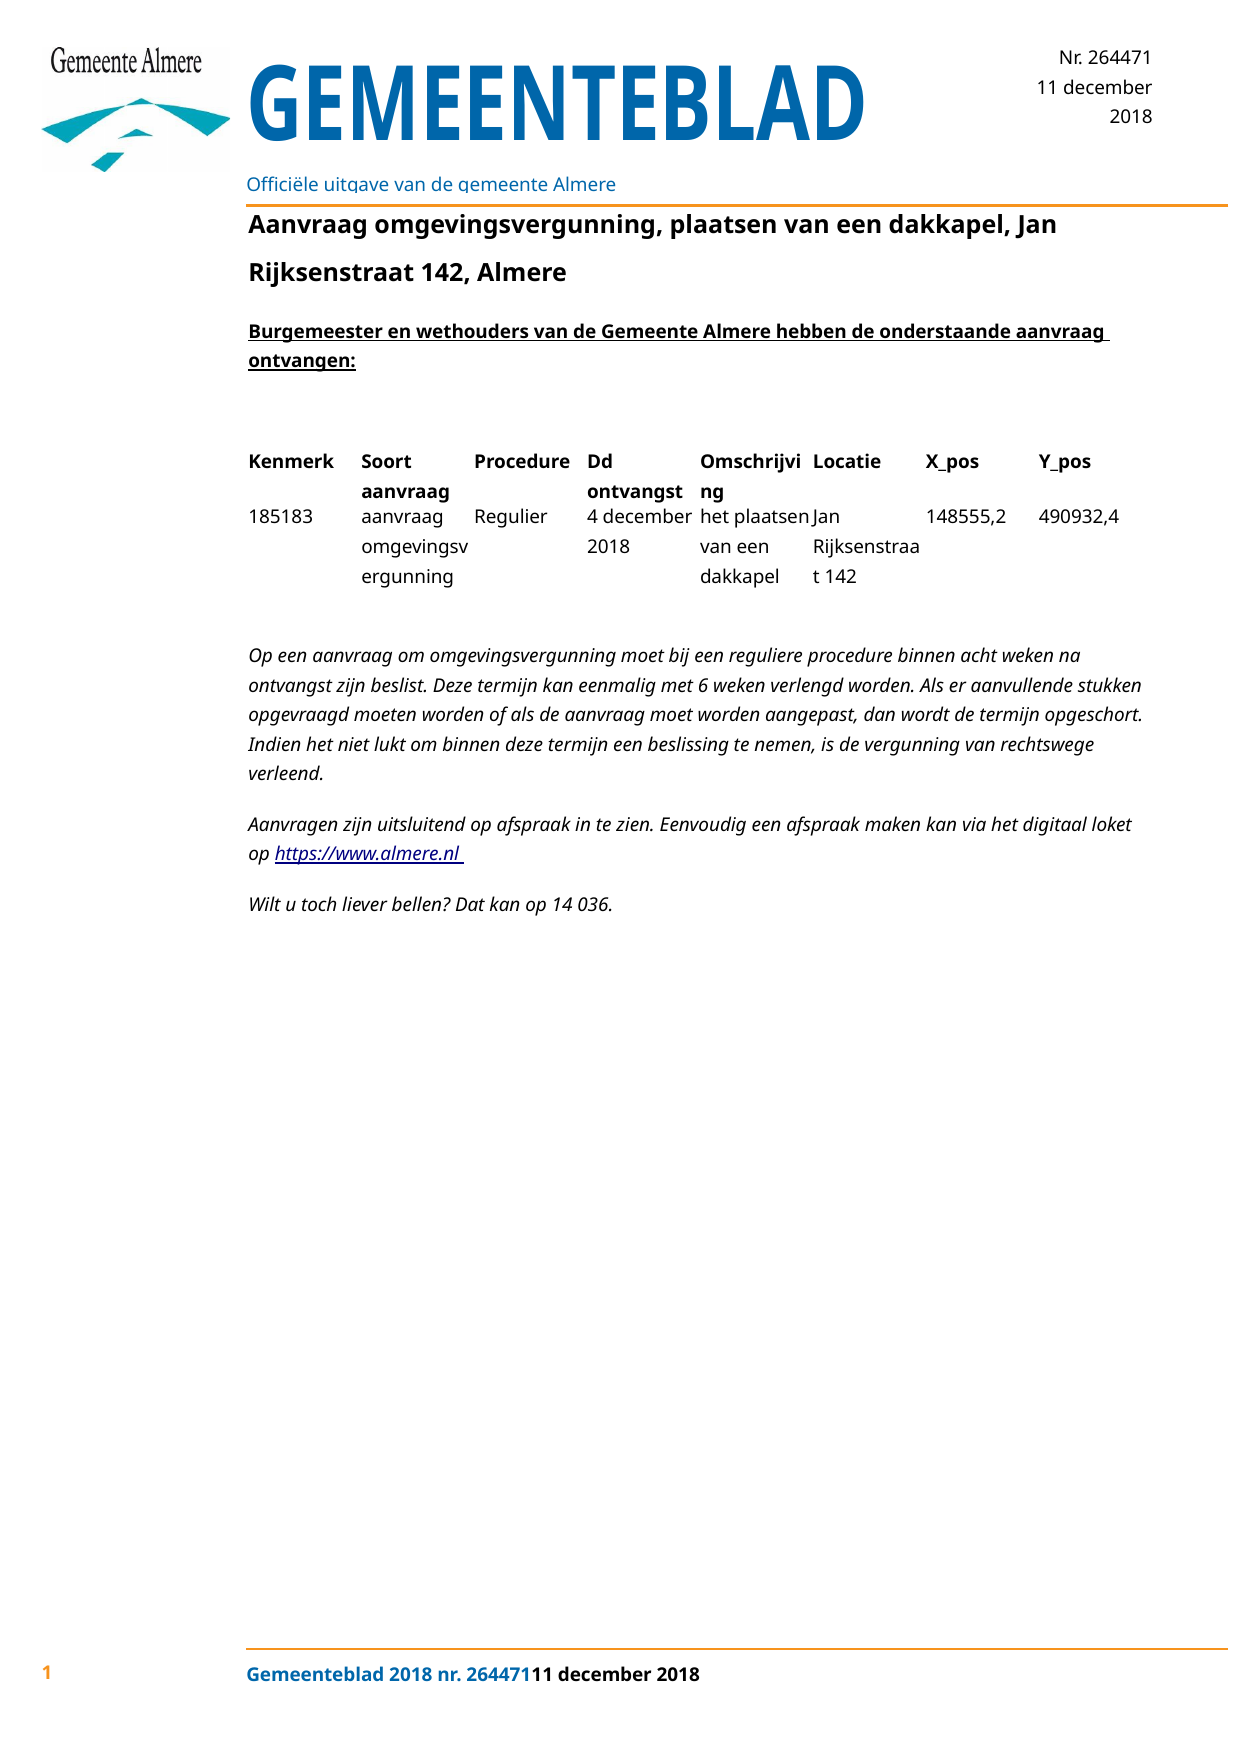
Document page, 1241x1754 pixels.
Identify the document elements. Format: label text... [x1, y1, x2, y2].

table_cell 4 december 2018 [587, 504, 700, 589]
text Aanvragen zijn uitsluitend op afspraak in te zien. Eenvoudig een afspraak maken kan via het digitaal loket op https://www.almere.nl [248, 811, 1152, 866]
text Wilt u toch liever bellen? Dat kan op 14 036. [248, 891, 1152, 917]
table_cell 490932,4 [1039, 504, 1152, 589]
picture [41, 47, 231, 172]
text Burgemeester en wethouders van de Gemeente Almere hebben de onderstaande aanvraag ontvangen: [248, 318, 1152, 373]
table_cell 148555,2 [926, 504, 1038, 589]
table_header Dd ontvangst [587, 449, 700, 504]
table_header X_pos [926, 449, 1038, 504]
table_cell Regulier [474, 504, 587, 589]
table_cell Jan Rijksenstraat 142 [813, 504, 926, 589]
table_header Kenmerk [248, 449, 361, 504]
table_cell het plaatsen van een dakkapel [700, 504, 813, 589]
text Op een aanvraag om omgevingsvergunning moet bij een reguliere procedure binnen acht weken na ontvangst zijn beslist. Deze termijn kan eenmalig met 6 weken verlengd worden. Als er aanvullende stukken opgevraagd moeten worden of als de aanvraag moet worden aangepast, dan wordt de termijn opgeschort. Indien het niet lukt om binnen deze termijn een beslissing te nemen, is de vergunning van rechtswege verleend. [248, 642, 1152, 786]
text Aanvraag omgevingsvergunning, plaatsen van een dakkapel, Jan Rijksenstraat 142, Almere [248, 207, 1152, 288]
table_cell aanvraag omgevingsvergunning [361, 504, 474, 589]
table_header Soort aanvraag [361, 449, 474, 504]
table_header Locatie [813, 449, 926, 504]
table_header Procedure [474, 449, 587, 504]
table_header Y_pos [1039, 449, 1152, 504]
table_header Omschrijving [700, 449, 813, 504]
table_cell 185183 [248, 504, 361, 589]
